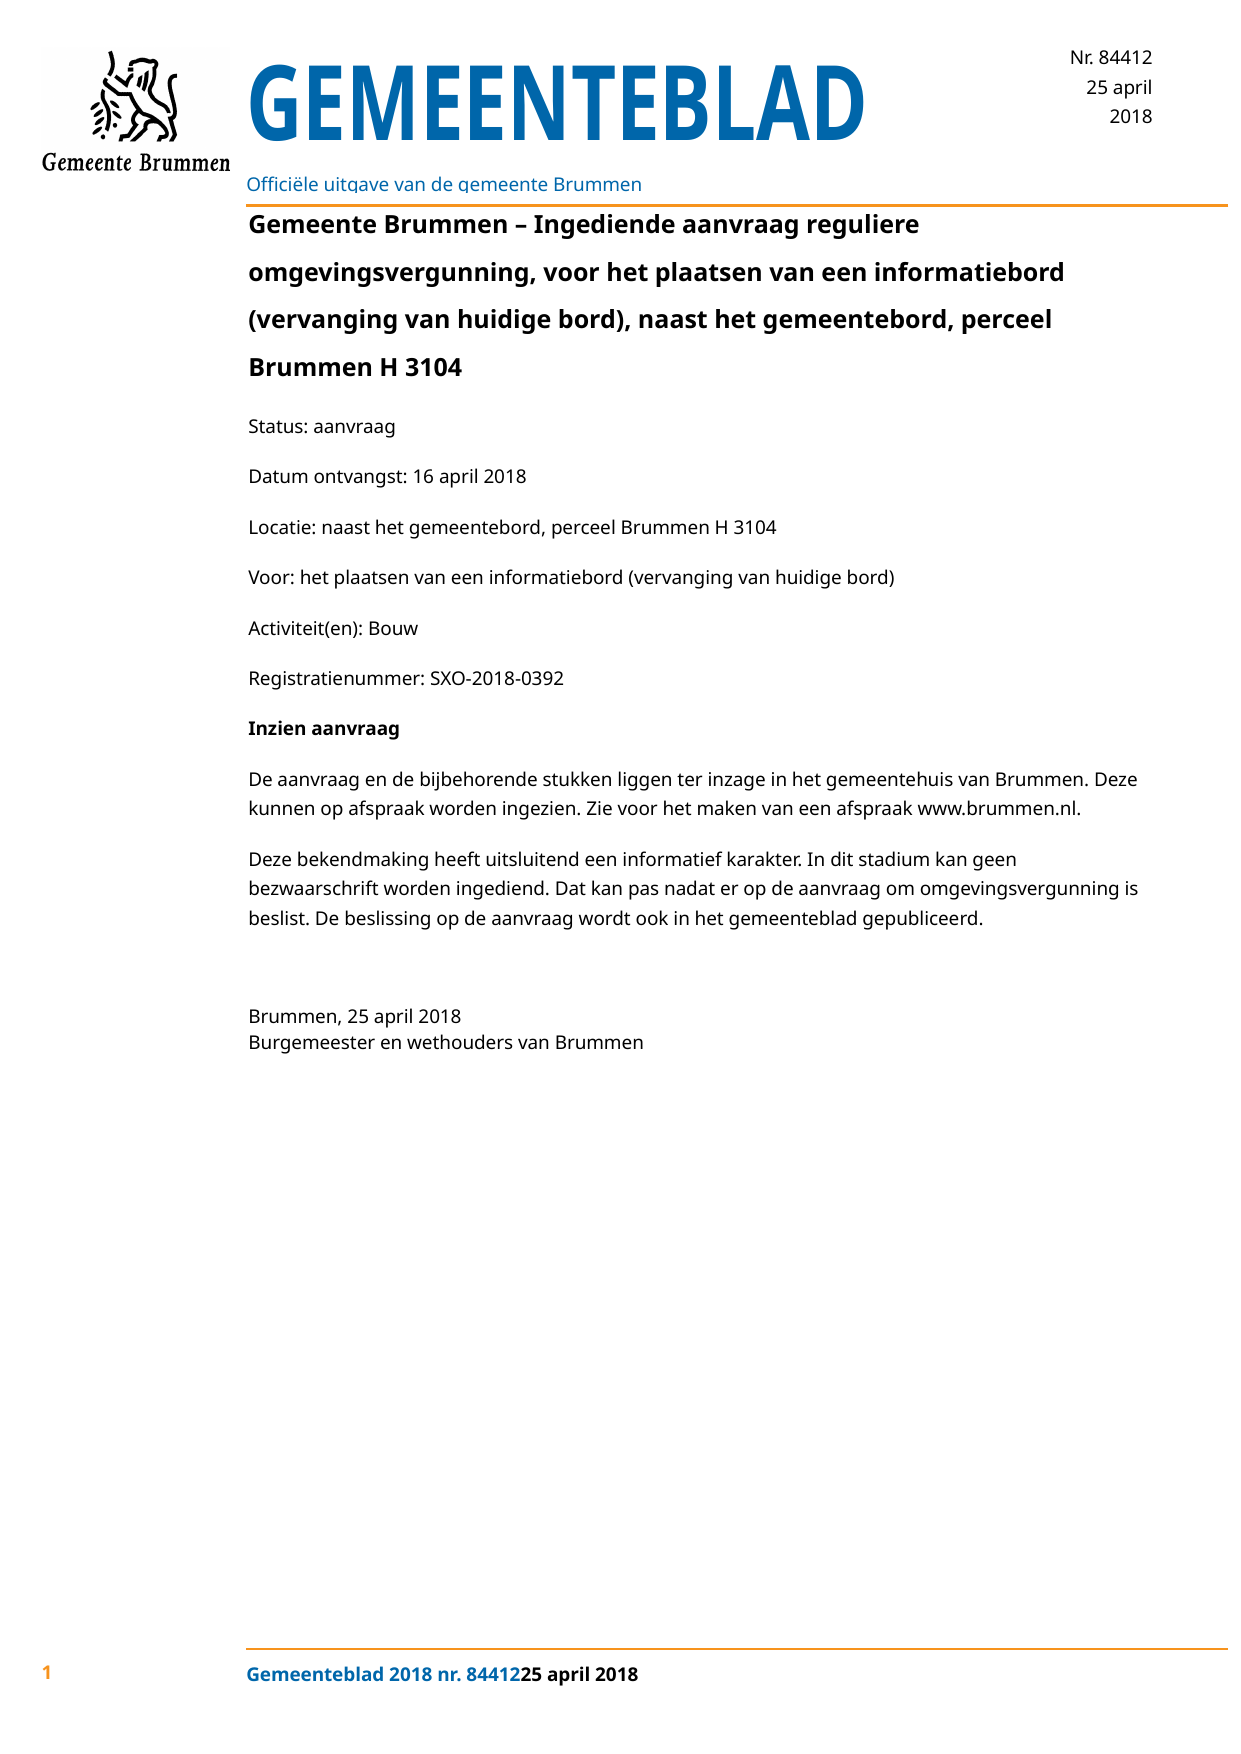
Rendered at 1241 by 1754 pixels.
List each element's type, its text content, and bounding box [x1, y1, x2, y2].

text Inzien aanvraag [248, 716, 1152, 741]
text Registratienummer: SXO-2018-0392 [248, 665, 1152, 691]
text Deze bekendmaking heeft uitsluitend een informatief karakter. In dit stadium kan geen bezwaarschrift worden ingediend. Dat kan pas nadat er op de aanvraag om omgevingsvergunning is beslist. De beslissing op de aanvraag wordt ook in het gemeenteblad gepubliceerd. [248, 846, 1152, 931]
text Status: aanvraag [248, 413, 1152, 439]
text Burgemeester en wethouders van Brummen [248, 1029, 1152, 1055]
text Brummen, 25 april 2018 [248, 1003, 1152, 1029]
text Voor: het plaatsen van een informatiebord (vervanging van huidige bord) [248, 564, 1152, 590]
text Activiteit(en): Bouw [248, 615, 1152, 641]
picture [41, 47, 231, 172]
text Datum ontvangst: 16 april 2018 [248, 463, 1152, 489]
text De aanvraag en de bijbehorende stukken liggen ter inzage in het gemeentehuis van Brummen. Deze kunnen op afspraak worden ingezien. Zie voor het maken van een afspraak www.brummen.nl. [248, 766, 1152, 821]
text Locatie: naast het gemeentebord, perceel Brummen H 3104 [248, 514, 1152, 540]
text Gemeente Brummen – Ingediende aanvraag reguliere omgevingsvergunning, voor het plaatsen van een informatiebord (vervanging van huidige bord), naast het gemeentebord, perceel Brummen H 3104 [248, 207, 1152, 384]
